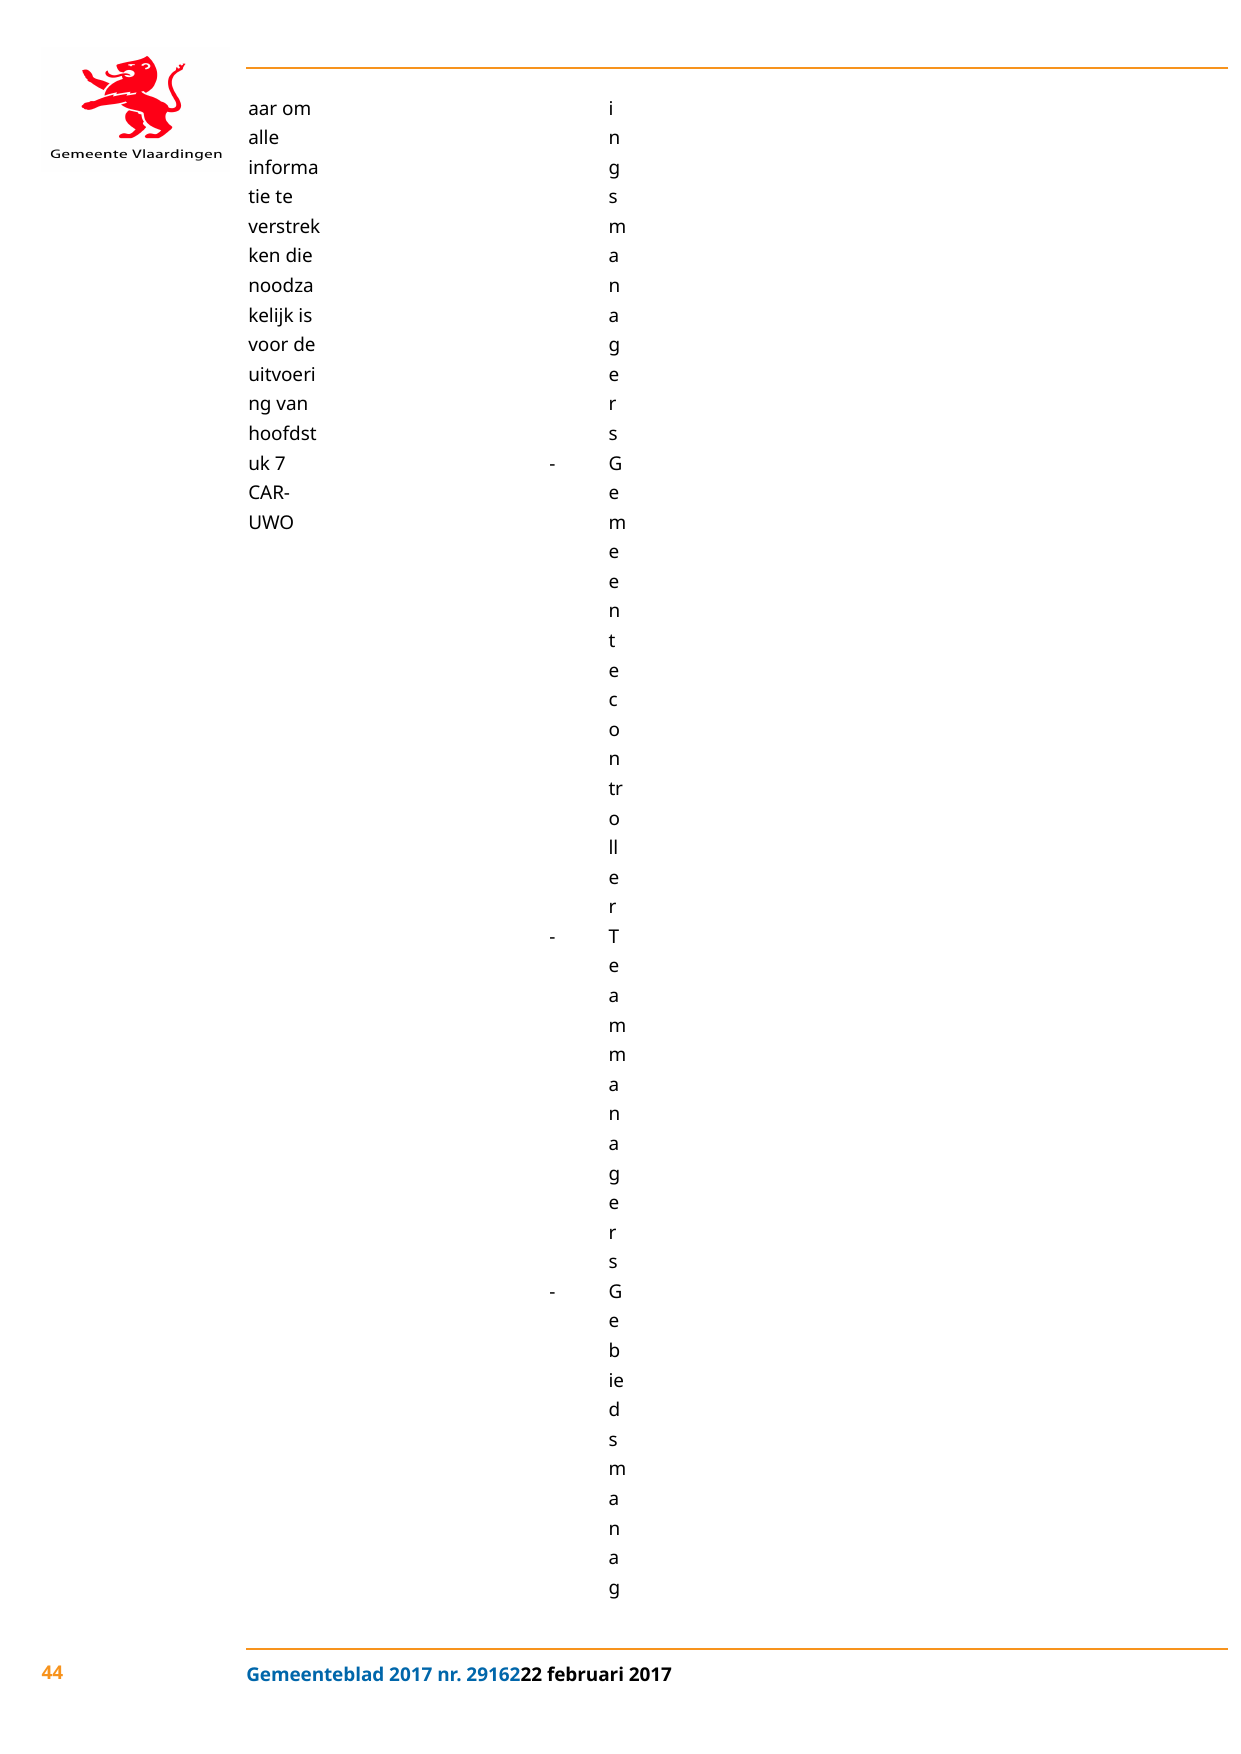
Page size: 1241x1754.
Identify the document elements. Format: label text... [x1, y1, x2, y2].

picture [41, 47, 231, 172]
table_cell [625, 95, 700, 1600]
table_cell [399, 95, 474, 1600]
table_cell [474, 95, 549, 1600]
table_cell aar om alle informatie te verstrekken die noodzakelijk is voor de uitvoering van hoofdstuk 7 CAR-UWO [248, 95, 323, 1600]
table_cell [323, 95, 398, 1600]
table_cell ingsmanagers Gemeentecontroller Teammanagers Gebiedsmanag [549, 95, 624, 1600]
